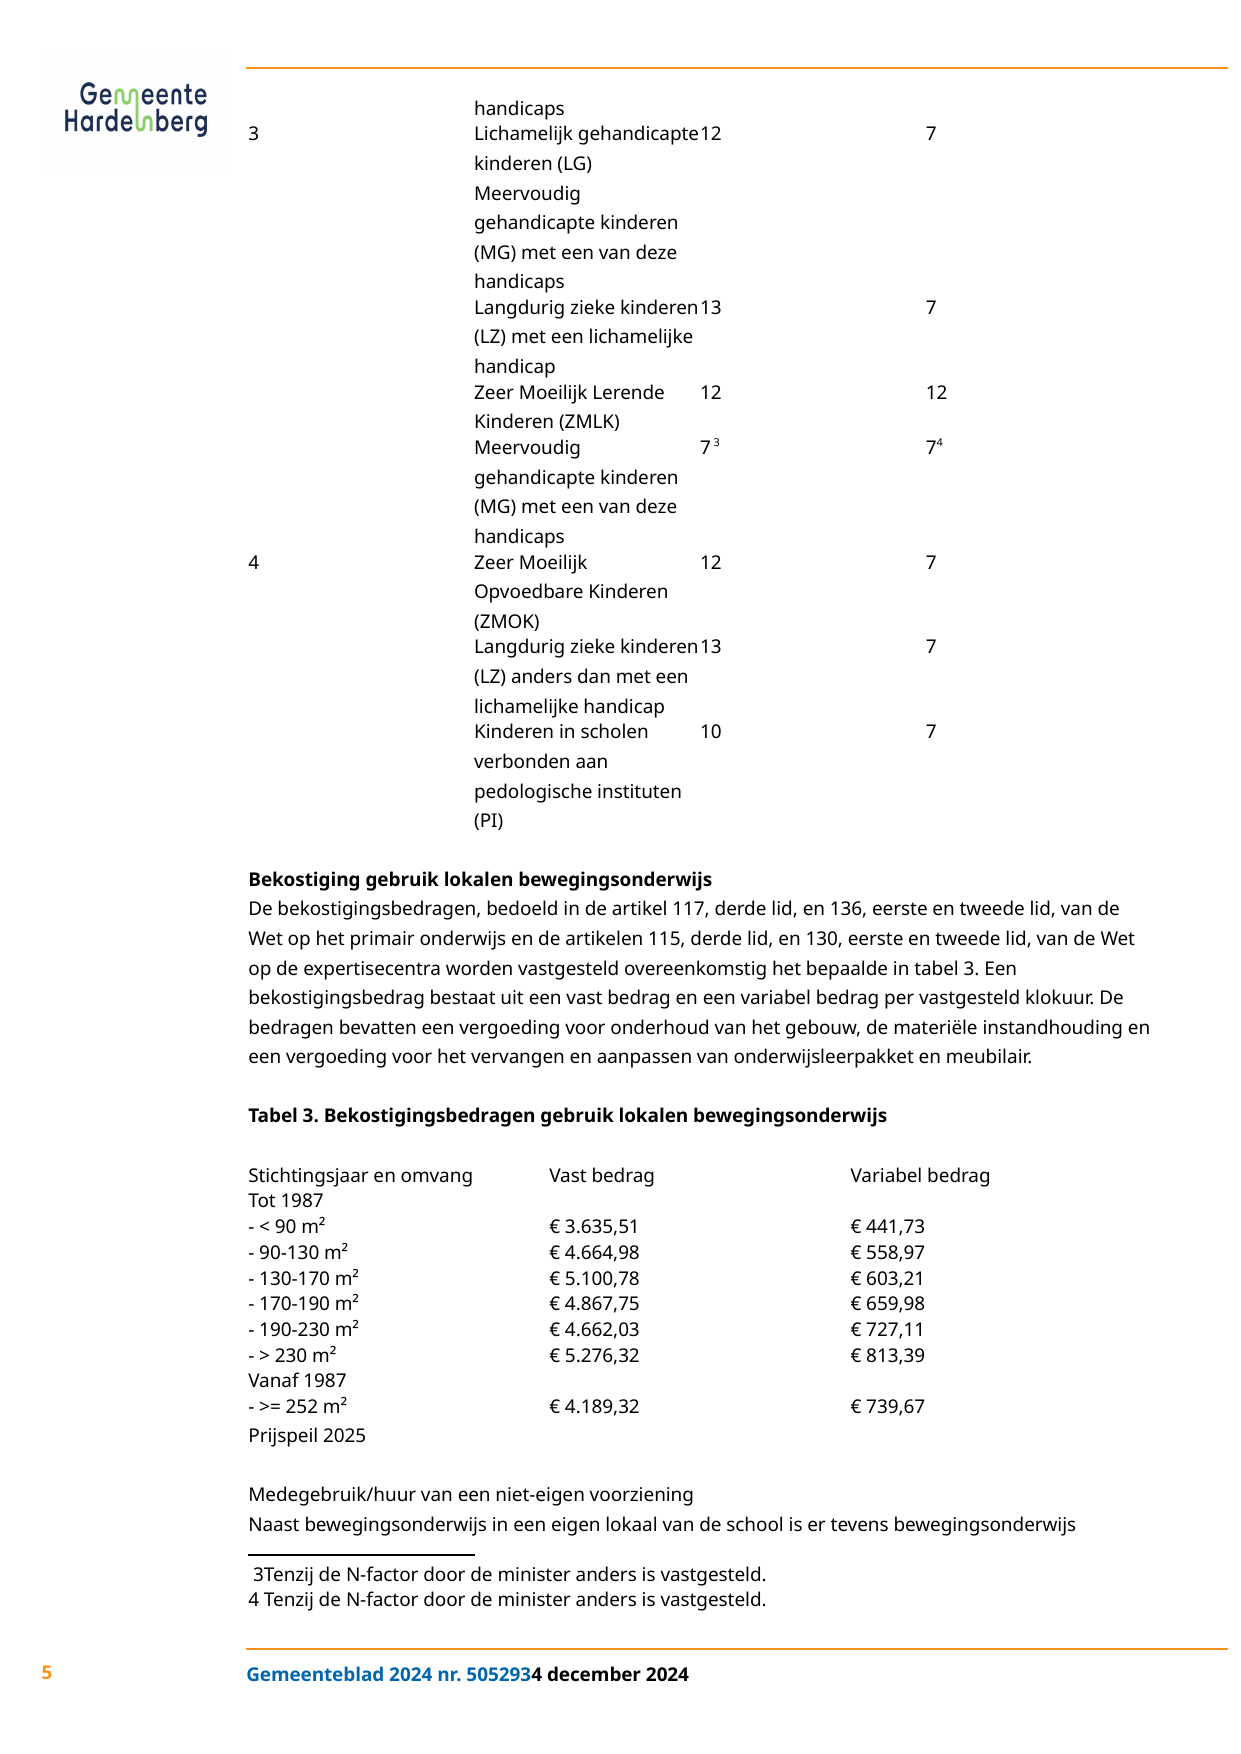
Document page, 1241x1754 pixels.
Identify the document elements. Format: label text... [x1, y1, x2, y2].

table_cell € 4.664,98 [549, 1239, 850, 1265]
text Medegebruik/huur van een niet-eigen voorziening [248, 1482, 1152, 1507]
table_cell 7 [926, 294, 1152, 379]
table_cell [700, 95, 926, 121]
text Prijspeil 2025 [248, 1422, 1152, 1448]
table_cell Langdurig zieke kinderen (LZ) met een lichamelijke handicap [474, 294, 700, 379]
table_cell € 813,39 [850, 1342, 1152, 1368]
table_cell € 558,97 [850, 1239, 1152, 1265]
table_cell [850, 1368, 1152, 1393]
table_cell [549, 1188, 850, 1213]
text De bekostigingsbedragen, bedoeld in de artikel 117, derde lid, en 136, eerste en tweede lid, van de Wet op het primair onderwijs en de artikelen 115, derde lid, en 130, eerste en tweede lid, van de Wet op de expertisecentra worden vastgesteld overeenkomstig het bepaalde in tabel 3. Een bekostigingsbedrag bestaat uit een vast bedrag en een variabel bedrag per vastgesteld klokuur. De bedragen bevatten een vergoeding voor onderhoud van het gebouw, de materiële instandhouding en een vergoeding voor het vervangen en aanpassen van onderwijsleerpakket en meubilair. [248, 896, 1152, 1069]
table_cell 7 [926, 634, 1152, 719]
table_cell 7 [926, 549, 1152, 634]
table_cell € 603,21 [850, 1265, 1152, 1291]
table_header Variabel bedrag [850, 1162, 1152, 1188]
table_cell - 90-130 m² [248, 1239, 549, 1265]
table_cell 12 [926, 379, 1152, 434]
table_cell € 727,11 [850, 1316, 1152, 1342]
table_cell Meervoudig gehandicapte kinderen (MG) met een van deze handicaps [474, 434, 700, 549]
table_cell € 5.276,32 [549, 1342, 850, 1368]
table_cell € 441,73 [850, 1213, 1152, 1239]
table_cell 10 [700, 719, 926, 833]
table_cell Zeer Moeilijk Lerende Kinderen (ZMLK) [474, 379, 700, 434]
table_cell € 659,98 [850, 1291, 1152, 1316]
table_cell € 4.189,32 [549, 1394, 850, 1419]
table_cell € 4.867,75 [549, 1291, 850, 1316]
table_cell 12 [700, 121, 926, 294]
table_cell 12 [700, 379, 926, 434]
table_cell 12 [700, 549, 926, 634]
table_cell - 190-230 m² [248, 1316, 549, 1342]
picture [41, 47, 231, 172]
table_cell € 5.100,78 [549, 1265, 850, 1291]
table_cell 7 [700, 434, 926, 549]
table_cell - >= 252 m² [248, 1394, 549, 1419]
table_cell 7 [926, 719, 1152, 833]
table_cell [248, 95, 474, 121]
table_cell handicaps [474, 95, 700, 121]
table_cell 13 [700, 634, 926, 719]
table_cell - > 230 m² [248, 1342, 549, 1368]
table_cell Tot 1987 [248, 1188, 549, 1213]
text Naast bewegingsonderwijs in een eigen lokaal van de school is er tevens bewegingsonderwijs [248, 1511, 1152, 1537]
table_cell 7 [926, 434, 1152, 549]
table_cell 3 [248, 121, 474, 549]
table_cell - < 90 m² [248, 1213, 549, 1239]
table_cell Vanaf 1987 [248, 1368, 549, 1393]
table_cell 4 [248, 549, 474, 833]
table_cell € 4.662,03 [549, 1316, 850, 1342]
table_header Vast bedrag [549, 1162, 850, 1188]
table_cell € 3.635,51 [549, 1213, 850, 1239]
table_cell € 739,67 [850, 1394, 1152, 1419]
table_cell [850, 1188, 1152, 1213]
table_header Stichtingsjaar en omvang [248, 1162, 549, 1188]
table_cell 13 [700, 294, 926, 379]
table_cell Kinderen in scholen verbonden aan pedologische instituten (PI) [474, 719, 700, 833]
table_cell Lichamelijk gehandicapte kinderen (LG) Meervoudig gehandicapte kinderen (MG) met een van deze handicaps [474, 121, 700, 294]
table_cell 7 [926, 121, 1152, 294]
text Bekostiging gebruik lokalen bewegingsonderwijs [248, 866, 1152, 892]
table_cell [549, 1368, 850, 1393]
table_cell [926, 95, 1152, 121]
table_cell - 130-170 m² [248, 1265, 549, 1291]
table_cell Langdurig zieke kinderen (LZ) anders dan met een lichamelijke handicap [474, 634, 700, 719]
table_cell Zeer Moeilijk Opvoedbare Kinderen (ZMOK) [474, 549, 700, 634]
text Tabel 3. Bekostigingsbedragen gebruik lokalen bewegingsonderwijs [248, 1103, 1152, 1128]
table_cell - 170-190 m² [248, 1291, 549, 1316]
